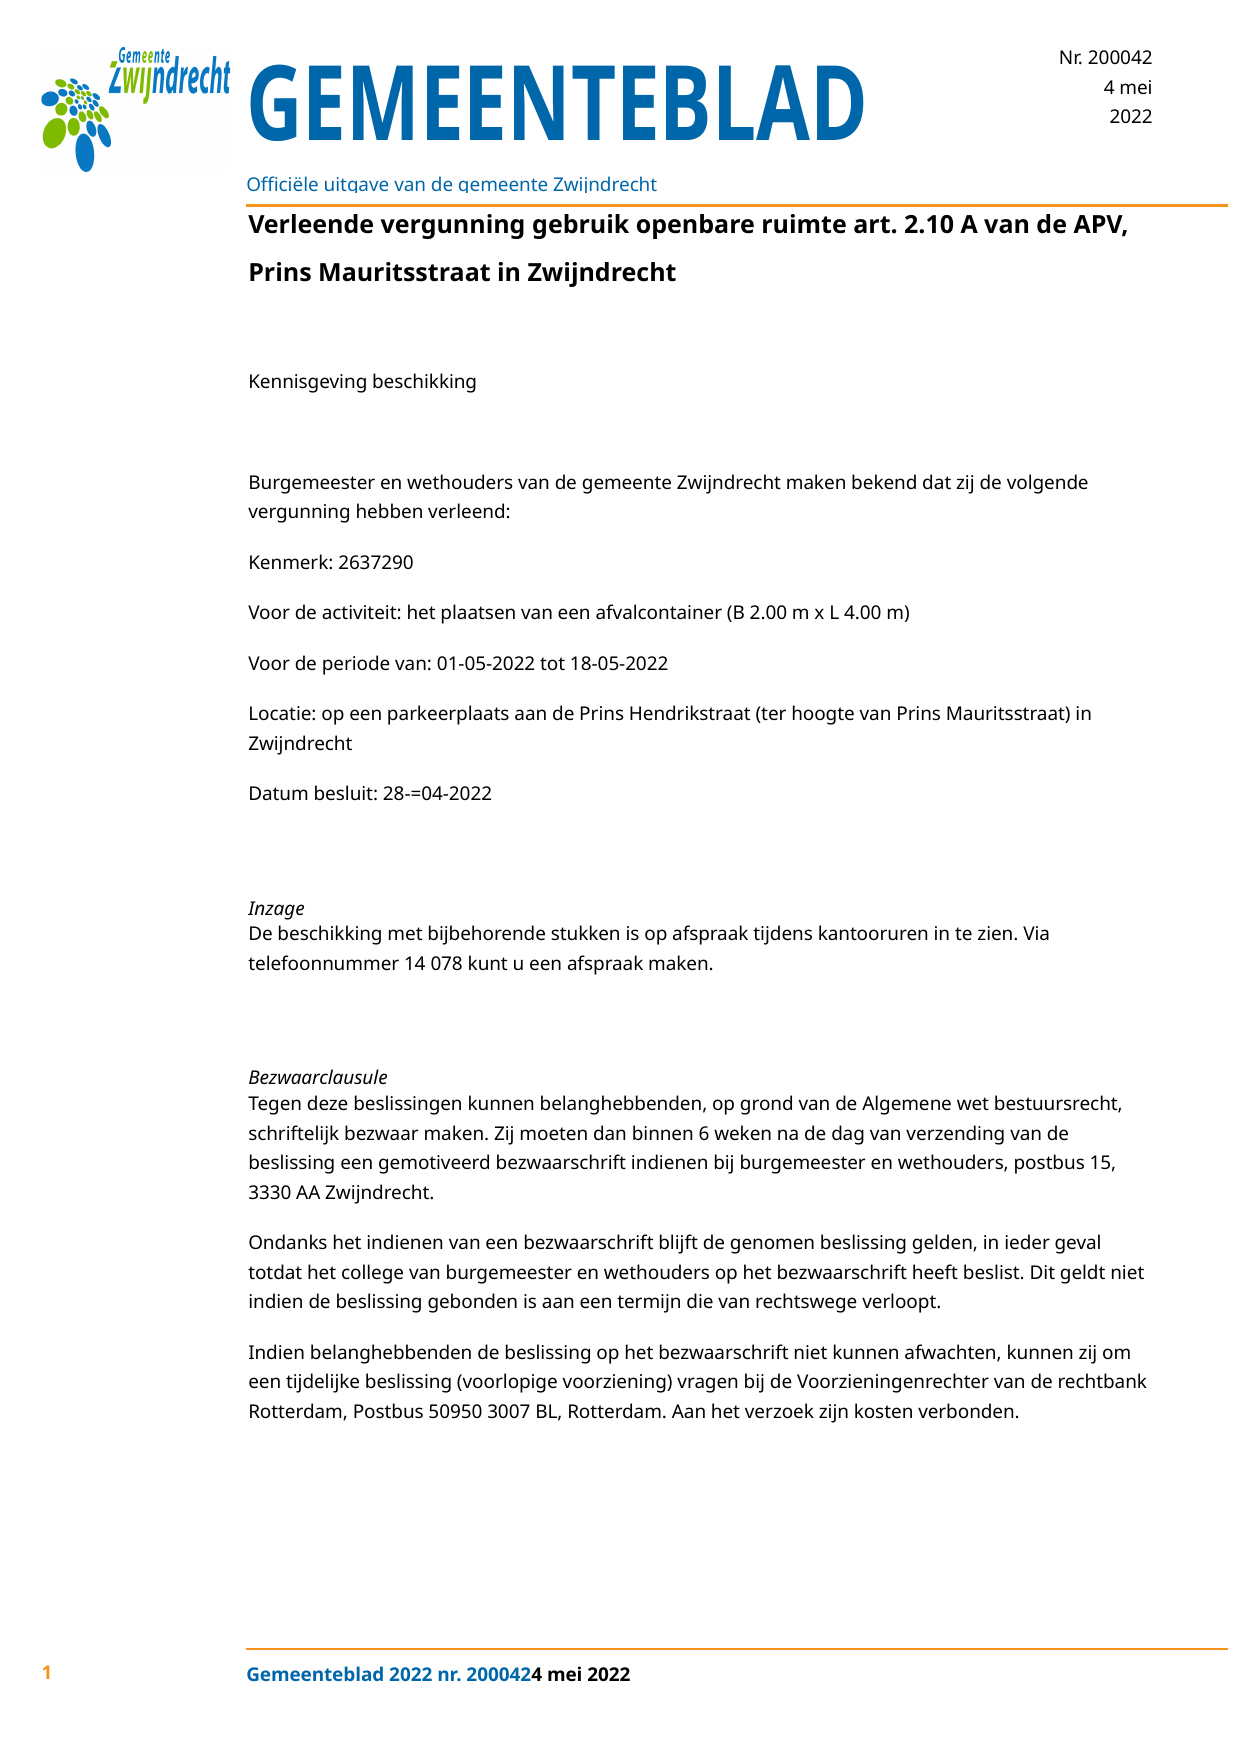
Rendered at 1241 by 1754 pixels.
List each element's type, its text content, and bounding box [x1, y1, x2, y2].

picture [41, 47, 231, 172]
text Locatie: op een parkeerplaats aan de Prins Hendrikstraat (ter hoogte van Prins Mauritsstraat) in Zwijndrecht [248, 700, 1152, 756]
text Bezwaarclausule [248, 1064, 1152, 1090]
text Ondanks het indienen van een bezwaarschrift blijft de genomen beslissing gelden, in ieder geval totdat het college van burgemeester en wethouders op het bezwaarschrift heeft beslist. Dit geldt niet indien de beslissing gebonden is aan een termijn die van rechtswege verloopt. [248, 1229, 1152, 1314]
text Kenmerk: 2637290 [248, 549, 1152, 575]
text Kennisgeving beschikking [248, 368, 1152, 394]
text Voor de activiteit: het plaatsen van een afvalcontainer (B 2.00 m x L 4.00 m) [248, 599, 1152, 625]
text Datum besluit: 28-=04-2022 [248, 780, 1152, 806]
text De beschikking met bijbehorende stukken is op afspraak tijdens kantooruren in te zien. Via telefoonnummer 14 078 kunt u een afspraak maken. [248, 921, 1152, 976]
text Voor de periode van: 01-05-2022 tot 18-05-2022 [248, 650, 1152, 676]
text Verleende vergunning gebruik openbare ruimte art. 2.10 A van de APV, Prins Mauritsstraat in Zwijndrecht [248, 207, 1152, 288]
text Burgemeester en wethouders van de gemeente Zwijndrecht maken bekend dat zij de volgende vergunning hebben verleend: [248, 469, 1152, 524]
text Indien belanghebbenden de beslissing op het bezwaarschrift niet kunnen afwachten, kunnen zij om een tijdelijke beslissing (voorlopige voorziening) vragen bij de Voorzieningenrechter van de rechtbank Rotterdam, Postbus 50950 3007 BL, Rotterdam. Aan het verzoek zijn kosten verbonden. [248, 1339, 1152, 1424]
text Tegen deze beslissingen kunnen belanghebbenden, op grond van de Algemene wet bestuursrecht, schriftelijk bezwaar maken. Zij moeten dan binnen 6 weken na de dag van verzending van de beslissing een gemotiveerd bezwaarschrift indienen bij burgemeester en wethouders, postbus 15, 3330 AA Zwijndrecht. [248, 1090, 1152, 1205]
text Inzage [248, 895, 1152, 921]
